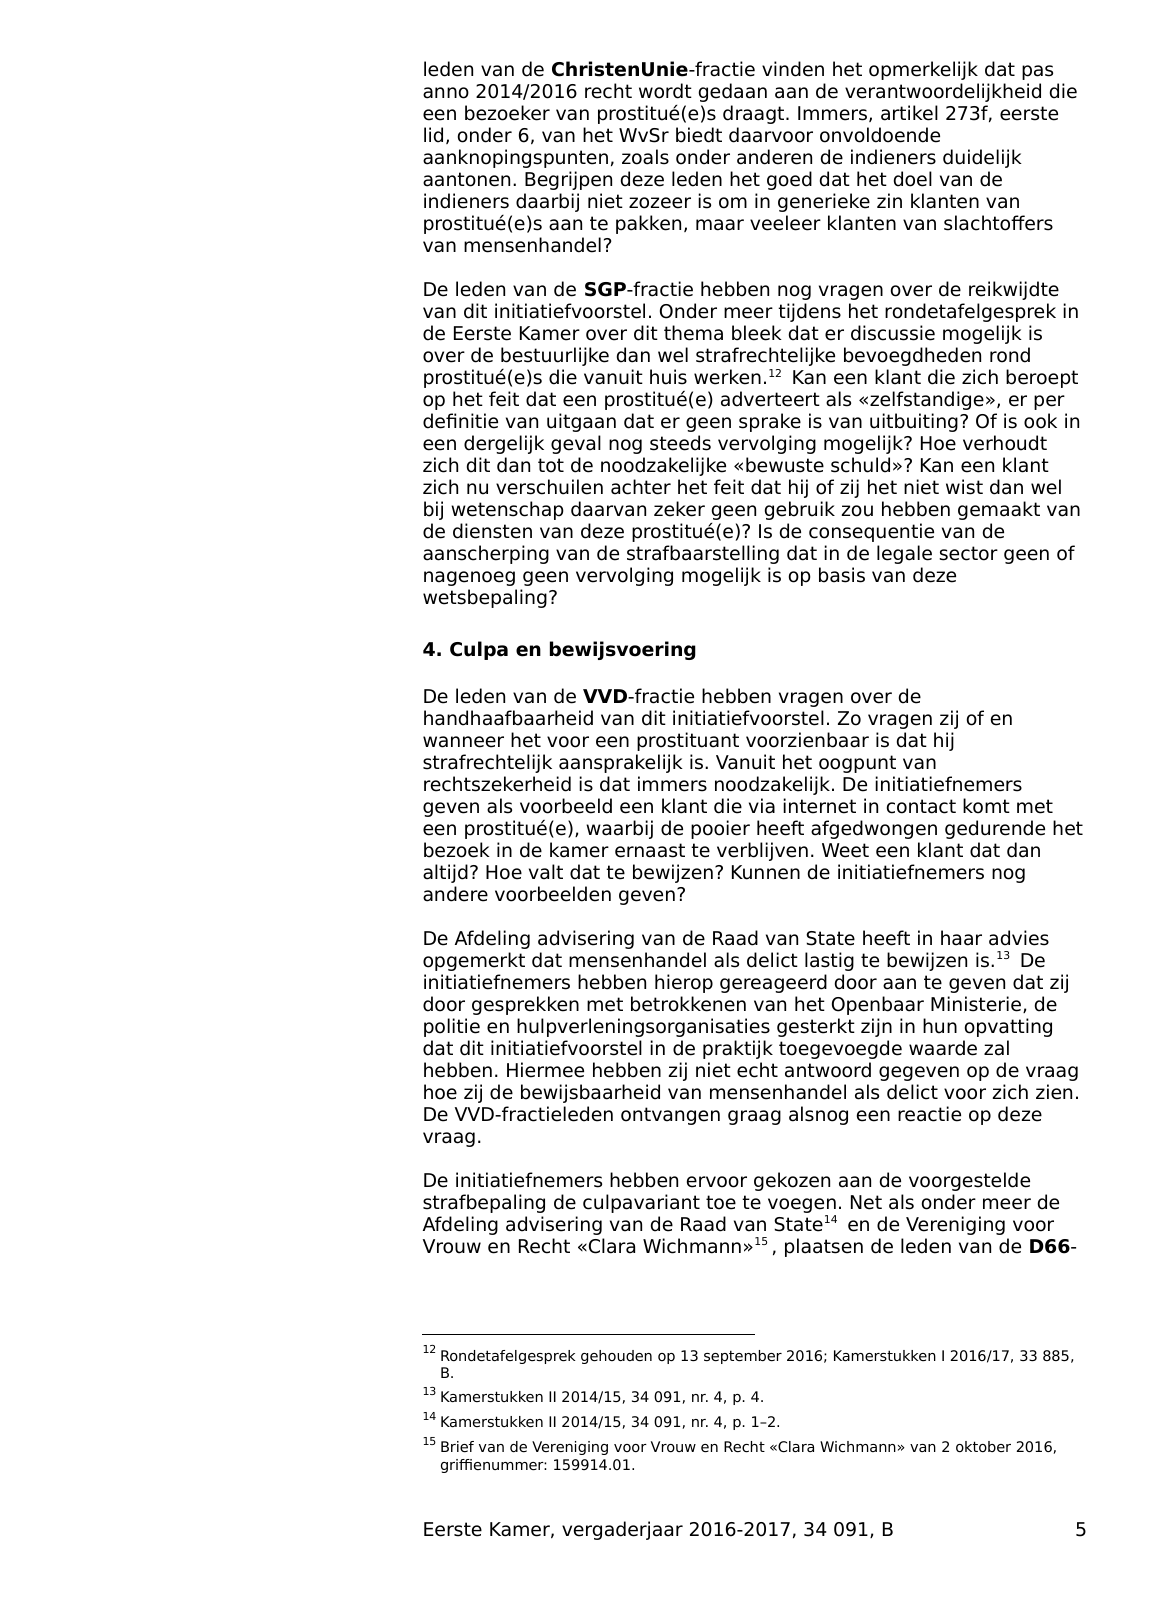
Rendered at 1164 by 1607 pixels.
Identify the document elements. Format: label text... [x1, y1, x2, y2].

text Kamerstukken II 2014/15, 34 091, nr. 4, p. 1–2. [422, 1410, 1087, 1432]
text leden van de ChristenUnie-fractie vinden het opmerkelijk dat pas anno 2014/2016 recht wordt gedaan aan de verantwoordelijkheid die een bezoeker van prostitué(e)s draagt. Immers, artikel 273f, eerste lid, onder 6, van het WvSr biedt daarvoor onvoldoende aanknopingspunten, zoals onder anderen de indieners duidelijk aantonen. Begrijpen deze leden het goed dat het doel van de indieners daarbij niet zozeer is om in generieke zin klanten van prostitué(e)s aan te pakken, maar veeleer klanten van slachtoffers van mensenhandel? [422, 59, 1087, 257]
text Brief van de Vereniging voor Vrouw en Recht «Clara Wichmann» van 2 oktober 2016, griffienummer: 159914.01. [422, 1435, 1087, 1474]
subtitle 4. Culpa en bewijsvoering [422, 639, 1087, 661]
text Rondetafelgesprek gehouden op 13 september 2016; Kamerstukken I 2016/17, 33 885, B. [422, 1343, 1087, 1382]
text De leden van de SGP-fractie hebben nog vragen over de reikwijdte van dit initiatiefvoorstel. Onder meer tijdens het rondetafelgesprek in de Eerste Kamer over dit thema bleek dat er discussie mogelijk is over de bestuurlijke dan wel strafrechtelijke bevoegdheden rond prostitué(e)s die vanuit huis werken. Kan een klant die zich beroept op het feit dat een prostitué(e) adverteert als «zelfstandige», er per definitie van uitgaan dat er geen sprake is van uitbuiting? Of is ook in een dergelijk geval nog steeds vervolging mogelijk? Hoe verhoudt zich dit dan tot de noodzakelijke «bewuste schuld»? Kan een klant zich nu verschuilen achter het feit dat hij of zij het niet wist dan wel bij wetenschap daarvan zeker geen gebruik zou hebben gemaakt van de diensten van deze prostitué(e)? Is de consequentie van de aanscherping van de strafbaarstelling dat in de legale sector geen of nagenoeg geen vervolging mogelijk is op basis van deze wetsbepaling? [422, 279, 1087, 609]
text De leden van de VVD-fractie hebben vragen over de handhaafbaarheid van dit initiatiefvoorstel. Zo vragen zij of en wanneer het voor een prostituant voorzienbaar is dat hij strafrechtelijk aansprakelijk is. Vanuit het oogpunt van rechtszekerheid is dat immers noodzakelijk. De initiatiefnemers geven als voorbeeld een klant die via internet in contact komt met een prostitué(e), waarbij de pooier heeft afgedwongen gedurende het bezoek in de kamer ernaast te verblijven. Weet een klant dat dan altijd? Hoe valt dat te bewijzen? Kunnen de initiatiefnemers nog andere voorbeelden geven? [422, 686, 1087, 906]
text Kamerstukken II 2014/15, 34 091, nr. 4, p. 4. [422, 1385, 1087, 1407]
text De initiatiefnemers hebben ervoor gekozen aan de voorgestelde strafbepaling de culpavariant toe te voegen. Net als onder meer de Afdeling advisering van de Raad van State en de Vereniging voor Vrouw en Recht «Clara Wichmann», plaatsen de leden van de D66- [422, 1170, 1087, 1258]
text De Afdeling advisering van de Raad van State heeft in haar advies opgemerkt dat mensenhandel als delict lastig te bewijzen is. De initiatiefnemers hebben hierop gereageerd door aan te geven dat zij door gesprekken met betrokkenen van het Openbaar Ministerie, de politie en hulpverleningsorganisaties gesterkt zijn in hun opvatting dat dit initiatiefvoorstel in de praktijk toegevoegde waarde zal hebben. Hiermee hebben zij niet echt antwoord gegeven op de vraag hoe zij de bewijsbaarheid van mensenhandel als delict voor zich zien. De VVD-fractieleden ontvangen graag alsnog een reactie op deze vraag. [422, 928, 1087, 1147]
